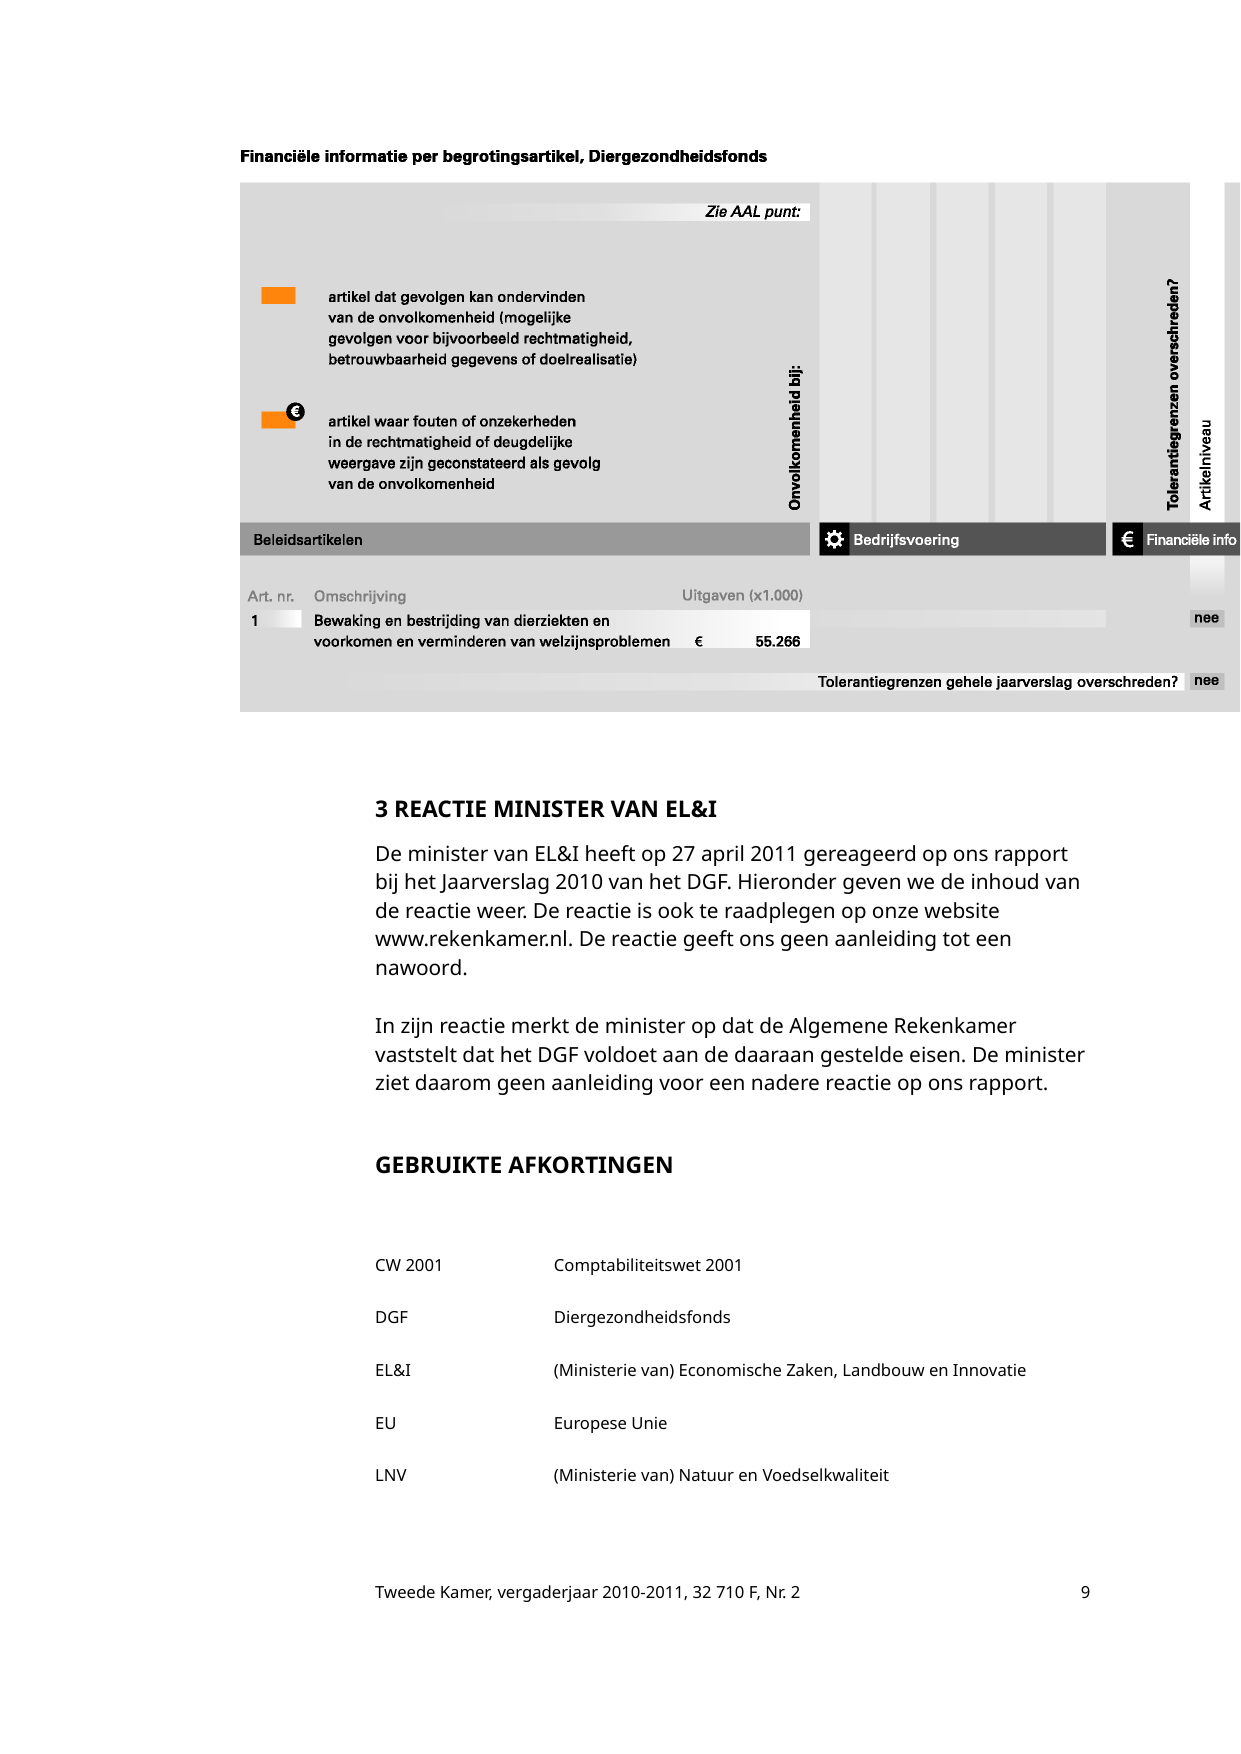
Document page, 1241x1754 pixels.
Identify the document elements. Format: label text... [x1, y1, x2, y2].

table_header Comptabiliteitswet 2001 [554, 1253, 1090, 1306]
table_cell DGF [375, 1306, 554, 1359]
table_cell Europese Unie [554, 1411, 1090, 1464]
table_cell (Ministerie van) Natuur en Voedselkwaliteit [554, 1464, 1090, 1517]
subtitle GEBRUIKTE AFKORTINGEN [375, 1149, 1090, 1180]
table_cell (Ministerie van) Economische Zaken, Landbouw en Innovatie [554, 1359, 1090, 1411]
table_cell LNV [375, 1464, 554, 1517]
text De minister van EL&I heeft op 27 april 2011 gereageerd op ons rapport bij het Jaarverslag 2010 van het DGF. Hieronder geven we de inhoud van de reactie weer. De reactie is ook te raadplegen op onze website www.rekenkamer.nl. De reactie geeft ons geen aanleiding tot een nawoord. [375, 839, 1090, 981]
table_cell EL&I [375, 1359, 554, 1411]
subtitle 3 REACTIE MINISTER VAN EL&I [375, 793, 1090, 824]
picture [240, 150, 1241, 712]
table_cell EU [375, 1411, 554, 1464]
table_header CW 2001 [375, 1253, 554, 1306]
text In zijn reactie merkt de minister op dat de Algemene Rekenkamer vaststelt dat het DGF voldoet aan de daaraan gestelde eisen. De minister ziet daarom geen aanleiding voor een nadere reactie op ons rapport. [375, 1011, 1090, 1097]
table_cell Diergezondheidsfonds [554, 1306, 1090, 1359]
